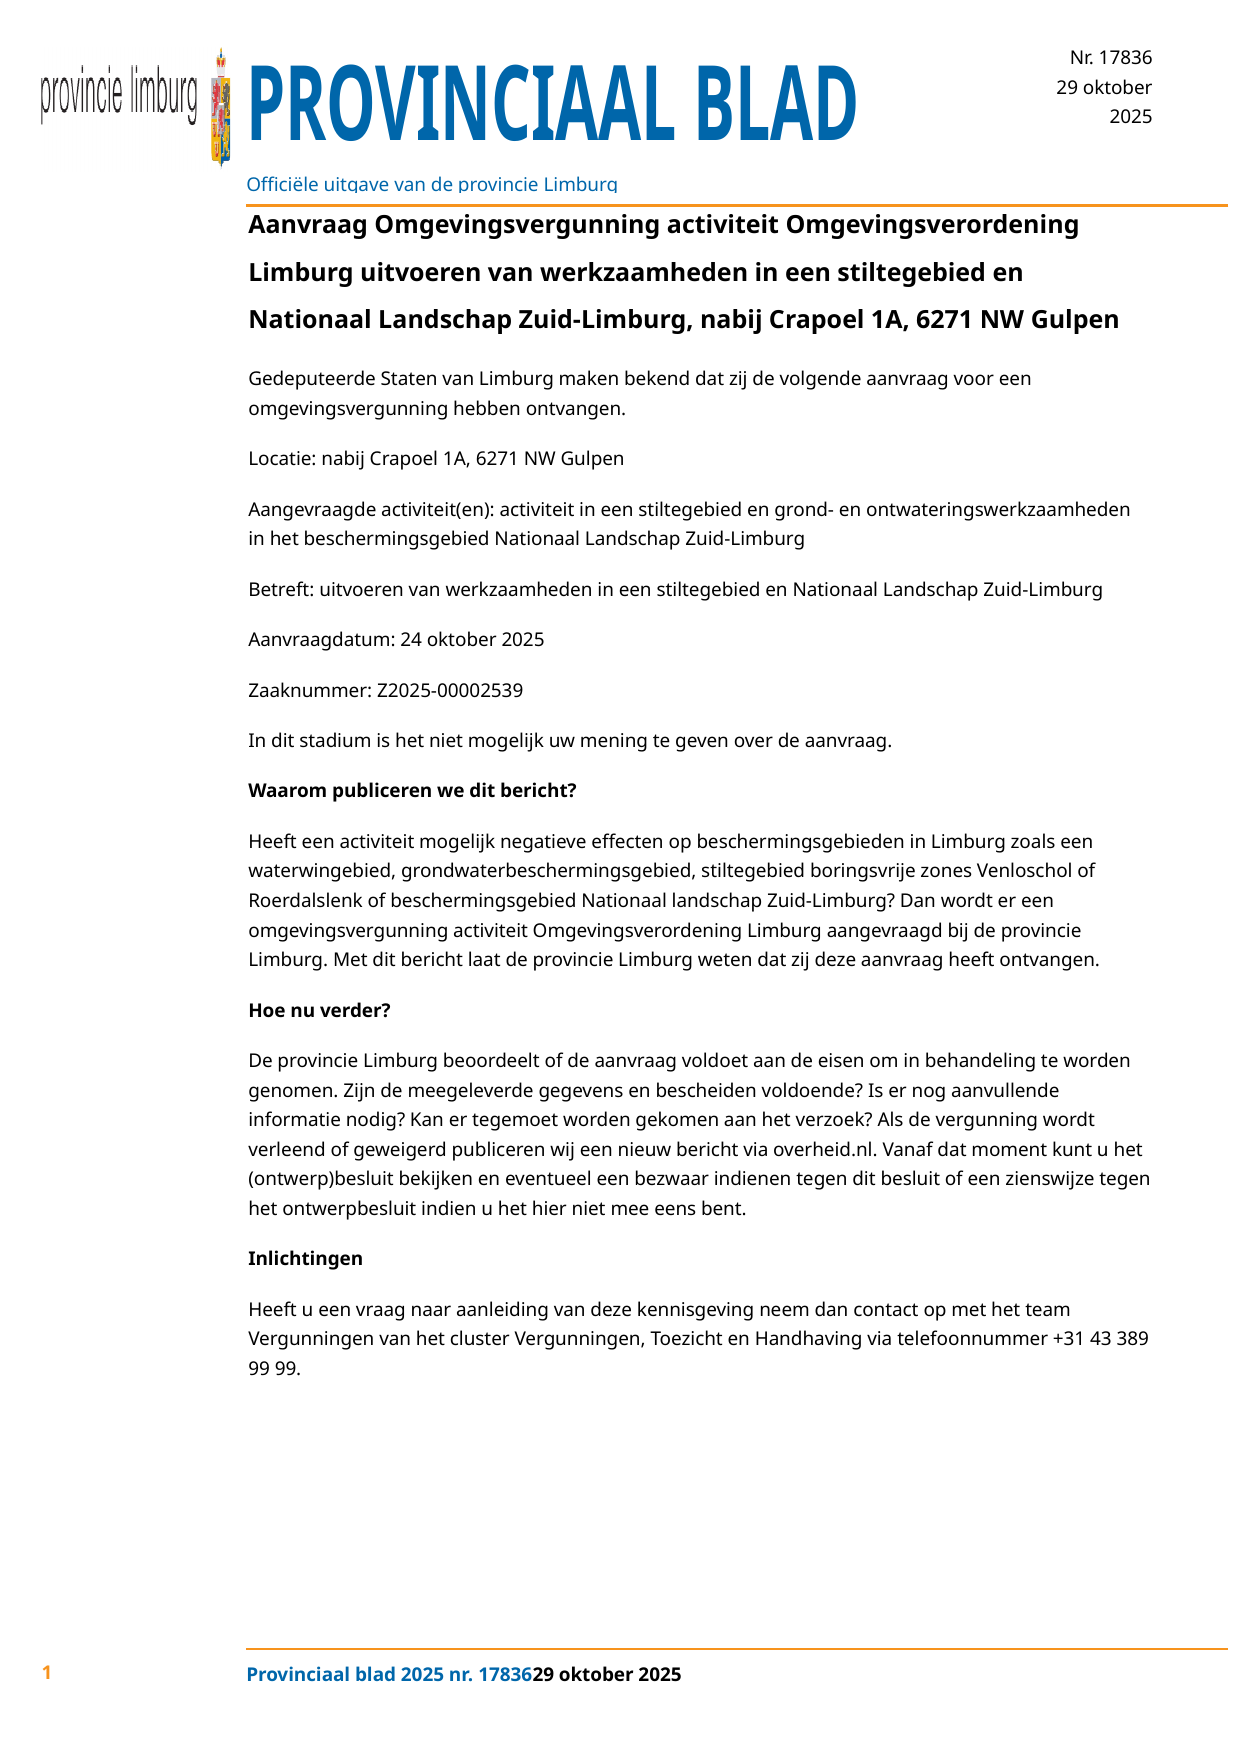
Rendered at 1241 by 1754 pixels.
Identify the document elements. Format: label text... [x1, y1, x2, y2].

text Betreft: uitvoeren van werkzaamheden in een stiltegebied en Nationaal Landschap Zuid-Limburg [248, 576, 1152, 602]
text De provincie Limburg beoordeelt of de aanvraag voldoet aan de eisen om in behandeling te worden genomen. Zijn de meegeleverde gegevens en bescheiden voldoende? Is er nog aanvullende informatie nodig? Kan er tegemoet worden gekomen aan het verzoek? Als de vergunning wordt verleend of geweigerd publiceren wij een nieuw bericht via overheid.nl. Vanaf dat moment kunt u het (ontwerp)besluit bekijken en eventueel een bezwaar indienen tegen dit besluit of een zienswijze tegen het ontwerpbesluit indien u het hier niet mee eens bent. [248, 1047, 1152, 1221]
text Locatie: nabij Crapoel 1A, 6271 NW Gulpen [248, 446, 1152, 471]
text Heeft een activiteit mogelijk negatieve effecten op beschermingsgebieden in Limburg zoals een waterwingebied, grondwaterbeschermingsgebied, stiltegebied boringsvrije zones Venloschol of Roerdalslenk of beschermingsgebied Nationaal landschap Zuid-Limburg? Dan wordt er een omgevingsvergunning activiteit Omgevingsverordening Limburg aangevraagd bij de provincie Limburg. Met dit bericht laat de provincie Limburg weten dat zij deze aanvraag heeft ontvangen. [248, 828, 1152, 972]
text Hoe nu verder? [248, 997, 1152, 1022]
text Zaaknummer: Z2025-00002539 [248, 677, 1152, 702]
text Aanvraag Omgevingsvergunning activiteit Omgevingsverordening Limburg uitvoeren van werkzaamheden in een stiltegebied en Nationaal Landschap Zuid-Limburg, nabij Crapoel 1A, 6271 NW Gulpen [248, 207, 1152, 336]
text Waarom publiceren we dit bericht? [248, 778, 1152, 803]
text Heeft u een vraag naar aanleiding van deze kennisgeving neem dan contact op met het team Vergunningen van het cluster Vergunningen, Toezicht en Handhaving via telefoonnummer +31 43 389 99 99. [248, 1296, 1152, 1381]
picture [41, 47, 231, 172]
text Aanvraagdatum: 24 oktober 2025 [248, 626, 1152, 652]
text In dit stadium is het niet mogelijk uw mening te geven over de aanvraag. [248, 727, 1152, 753]
text Inlichtingen [248, 1246, 1152, 1271]
text Gedeputeerde Staten van Limburg maken bekend dat zij de volgende aanvraag voor een omgevingsvergunning hebben ontvangen. [248, 366, 1152, 421]
text Aangevraagde activiteit(en): activiteit in een stiltegebied en grond- en ontwateringswerkzaamheden in het beschermingsgebied Nationaal Landschap Zuid-Limburg [248, 496, 1152, 551]
